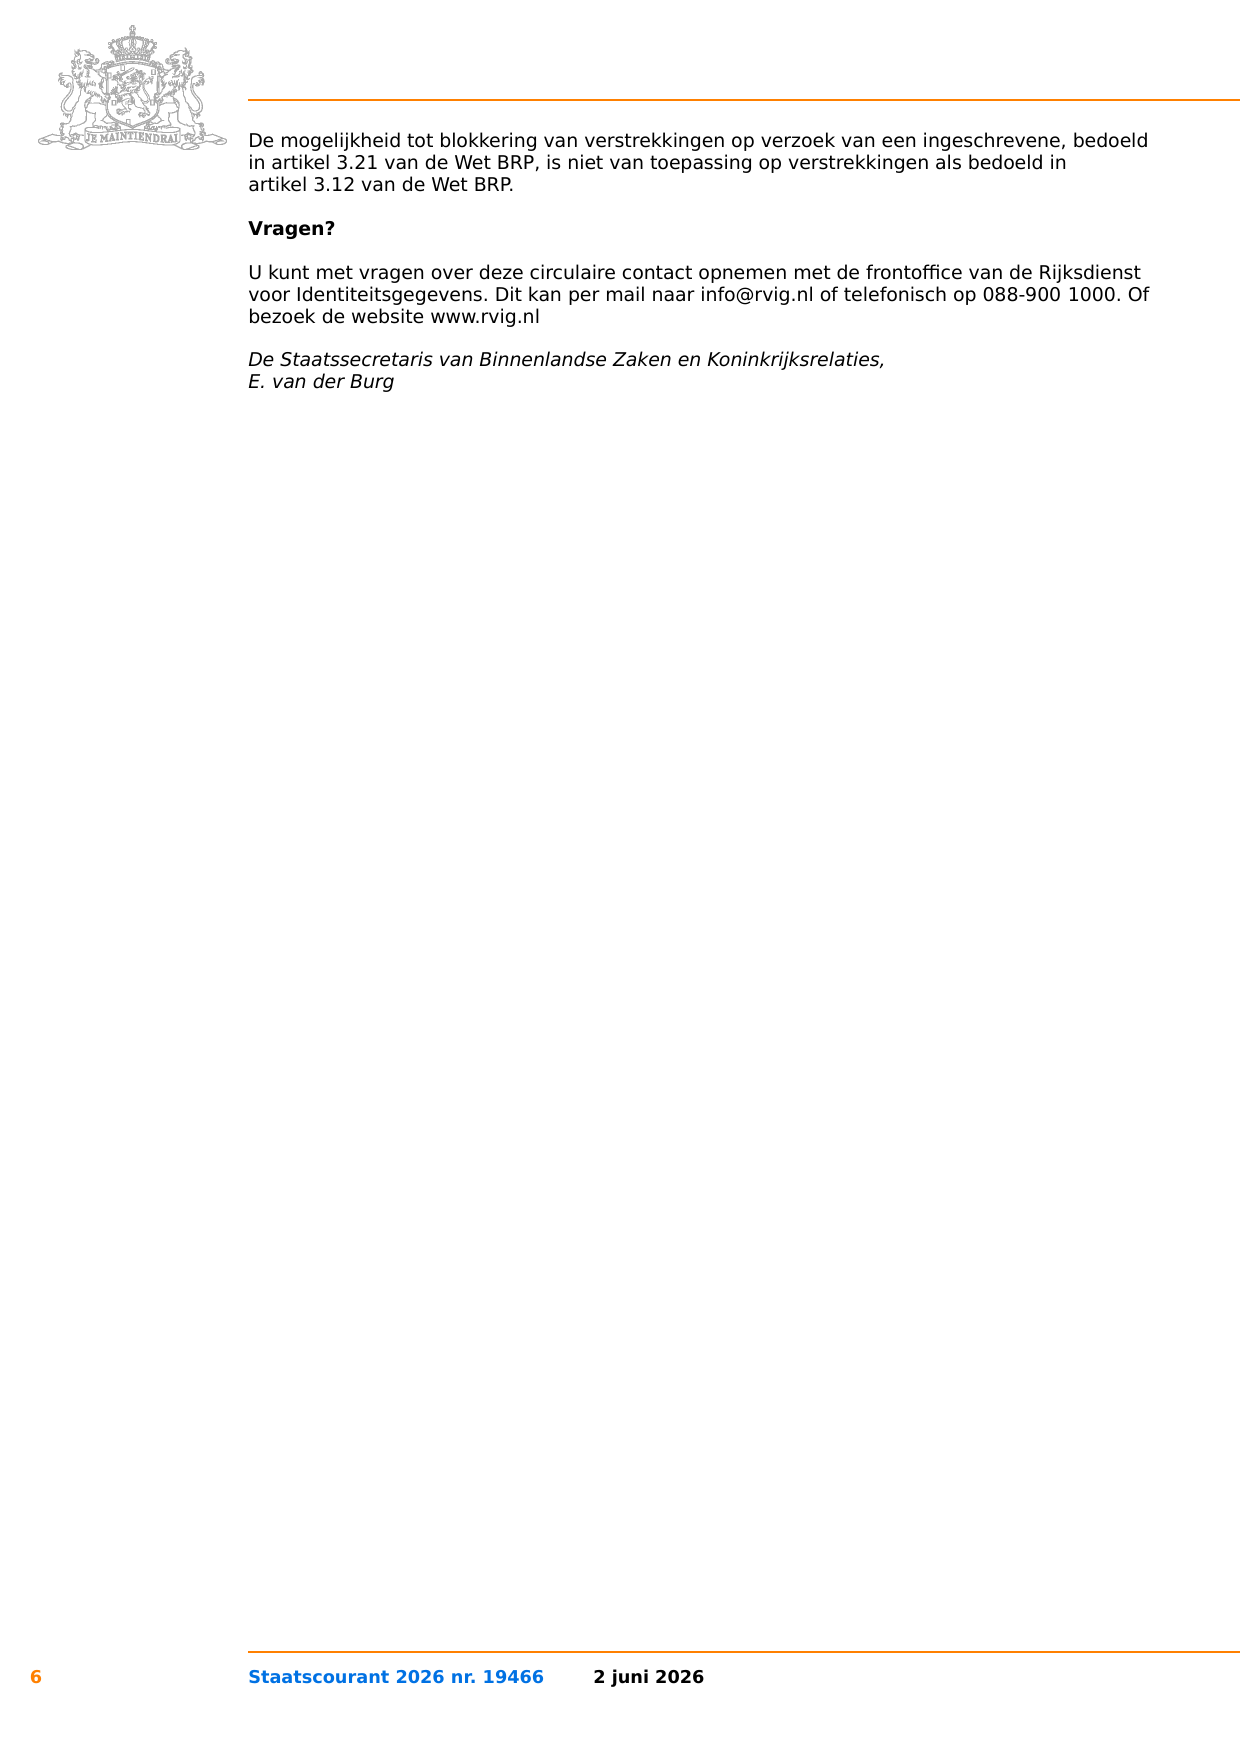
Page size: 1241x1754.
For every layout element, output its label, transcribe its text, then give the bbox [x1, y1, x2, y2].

text U kunt met vragen over deze circulaire contact opnemen met de frontoffice van de Rijksdienst voor Identiteitsgegevens. Dit kan per mail naar info@rvig.nl of telefonisch op 088-900 1000. Of bezoek de website www.rvig.nl [248, 262, 1163, 327]
subtitle Vragen? [248, 218, 1163, 240]
text De mogelijkheid tot blokkering van verstrekkingen op verzoek van een ingeschrevene, bedoeld in artikel 3.21 van de Wet BRP, is niet van toepassing op verstrekkingen als bedoeld in artikel 3.12 van de Wet BRP. [248, 130, 1163, 196]
picture [38, 25, 227, 150]
text De Staatssecretaris van Binnenlandse Zaken en Koninkrijksrelaties, E. van der Burg [248, 349, 1163, 393]
